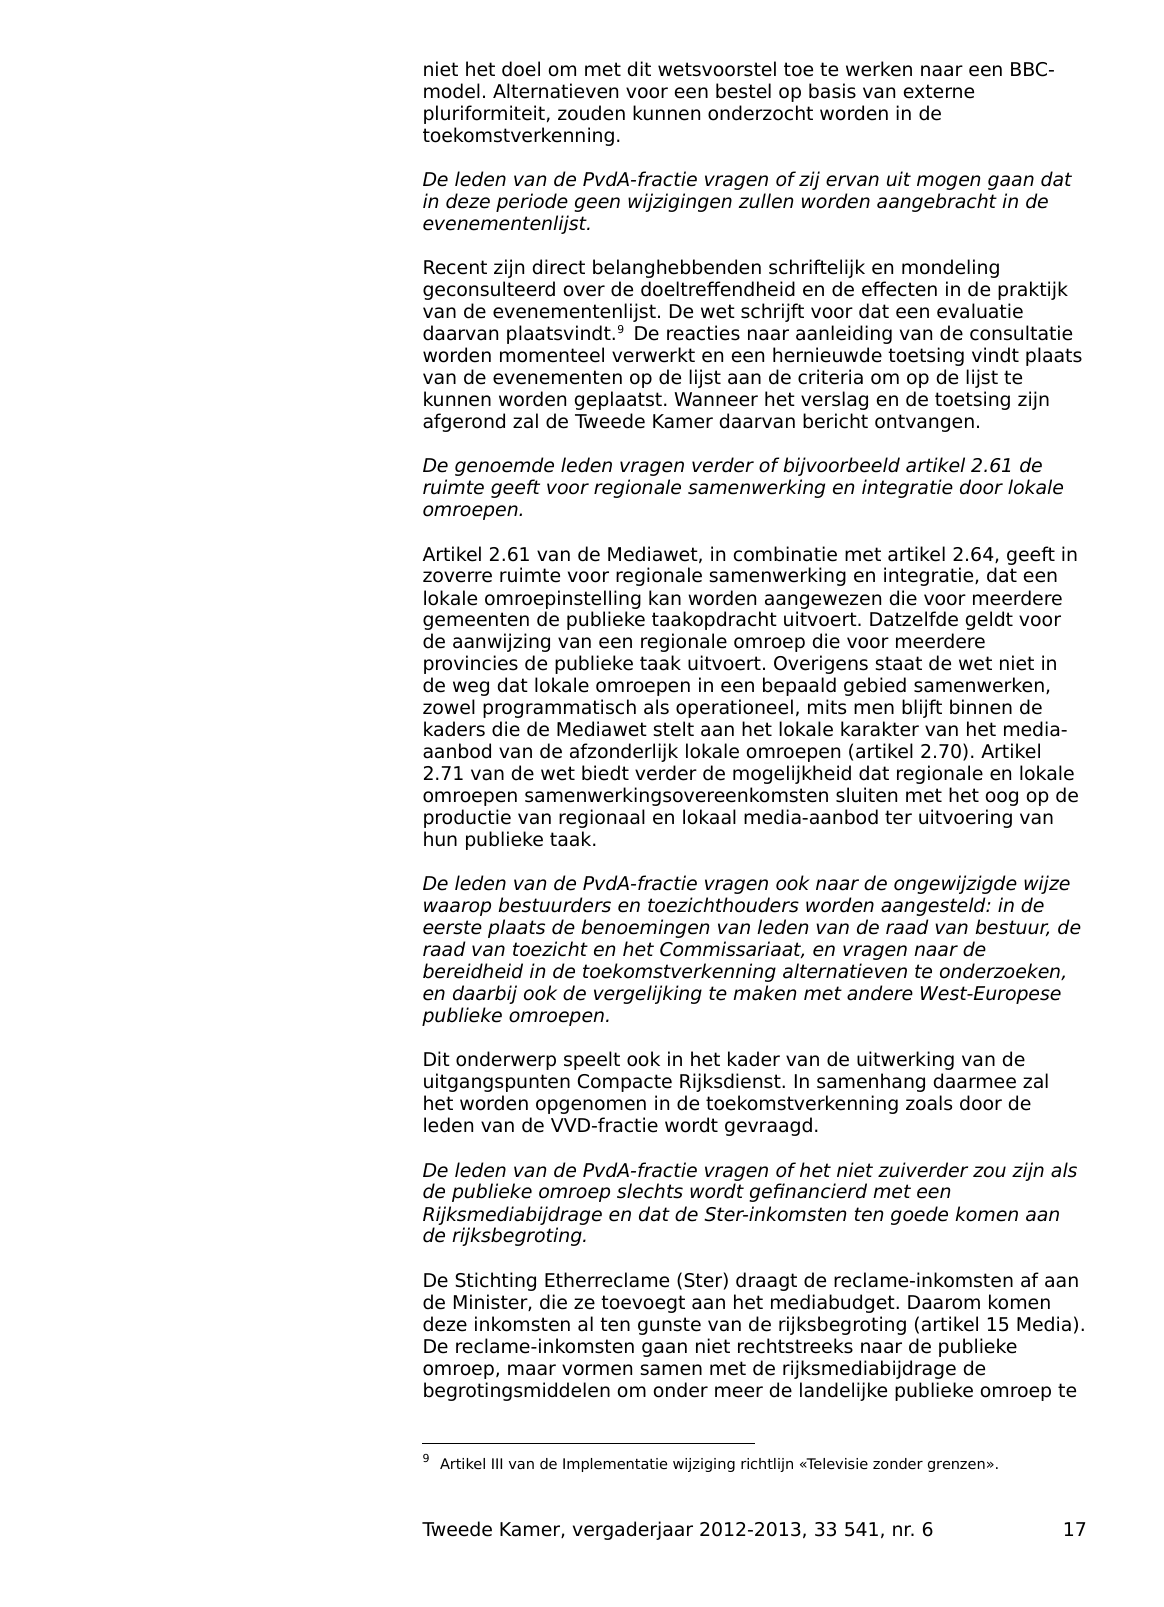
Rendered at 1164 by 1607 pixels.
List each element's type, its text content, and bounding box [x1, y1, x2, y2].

text Artikel III van de Implementatie wijziging richtlijn «Televisie zonder grenzen». [422, 1452, 1087, 1474]
text De genoemde leden vragen verder of bijvoorbeeld artikel 2.61 de ruimte geeft voor regionale samenwerking en integratie door lokale omroepen. [422, 455, 1087, 521]
text Dit onderwerp speelt ook in het kader van de uitwerking van de uitgangspunten Compacte Rijksdienst. In samenhang daarmee zal het worden opgenomen in de toekomstverkenning zoals door de leden van de VVD-fractie wordt gevraagd. [422, 1049, 1087, 1137]
text De leden van de PvdA-fractie vragen ook naar de ongewijzigde wijze waarop bestuurders en toezichthouders worden aangesteld: in de eerste plaats de benoemingen van leden van de raad van bestuur, de raad van toezicht en het Commissariaat, en vragen naar de bereidheid in de toekomstverkenning alternatieven te onderzoeken, en daarbij ook de vergelijking te maken met andere West-Europese publieke omroepen. [422, 873, 1087, 1027]
text niet het doel om met dit wetsvoorstel toe te werken naar een BBC-model. Alternatieven voor een bestel op basis van externe pluriformiteit, zouden kunnen onderzocht worden in de toekomstverkenning. [422, 59, 1087, 147]
text De leden van de PvdA-fractie vragen of het niet zuiverder zou zijn als de publieke omroep slechts wordt gefinancierd met een Rijksmediabijdrage en dat de Ster-inkomsten ten goede komen aan de rijksbegroting. [422, 1159, 1087, 1247]
text Artikel 2.61 van de Mediawet, in combinatie met artikel 2.64, geeft in zoverre ruimte voor regionale samenwerking en integratie, dat een lokale omroepinstelling kan worden aangewezen die voor meerdere gemeenten de publieke taakopdracht uitvoert. Datzelfde geldt voor de aanwijzing van een regionale omroep die voor meerdere provincies de publieke taak uitvoert. Overigens staat de wet niet in de weg dat lokale omroepen in een bepaald gebied samenwerken, zowel programmatisch als operationeel, mits men blijft binnen de kaders die de Mediawet stelt aan het lokale karakter van het media-aanbod van de afzonderlijk lokale omroepen (artikel 2.70). Artikel 2.71 van de wet biedt verder de mogelijkheid dat regionale en lokale omroepen samenwerkingsovereenkomsten sluiten met het oog op de productie van regionaal en lokaal media-aanbod ter uitvoering van hun publieke taak. [422, 543, 1087, 851]
text De leden van de PvdA-fractie vragen of zij ervan uit mogen gaan dat in deze periode geen wijzigingen zullen worden aangebracht in de evenementenlijst. [422, 169, 1087, 235]
text Recent zijn direct belanghebbenden schriftelijk en mondeling geconsulteerd over de doeltreffendheid en de effecten in de praktijk van de evenementenlijst. De wet schrijft voor dat een evaluatie daarvan plaatsvindt. De reacties naar aanleiding van de consultatie worden momenteel verwerkt en een hernieuwde toetsing vindt plaats van de evenementen op de lijst aan de criteria om op de lijst te kunnen worden geplaatst. Wanneer het verslag en de toetsing zijn afgerond zal de Tweede Kamer daarvan bericht ontvangen. [422, 257, 1087, 433]
text De Stichting Etherreclame (Ster) draagt de reclame-inkomsten af aan de Minister, die ze toevoegt aan het mediabudget. Daarom komen deze inkomsten al ten gunste van de rijksbegroting (artikel 15 Media). De reclame-inkomsten gaan niet rechtstreeks naar de publieke omroep, maar vormen samen met de rijksmediabijdrage de begrotingsmiddelen om onder meer de landelijke publieke omroep te [422, 1269, 1087, 1401]
